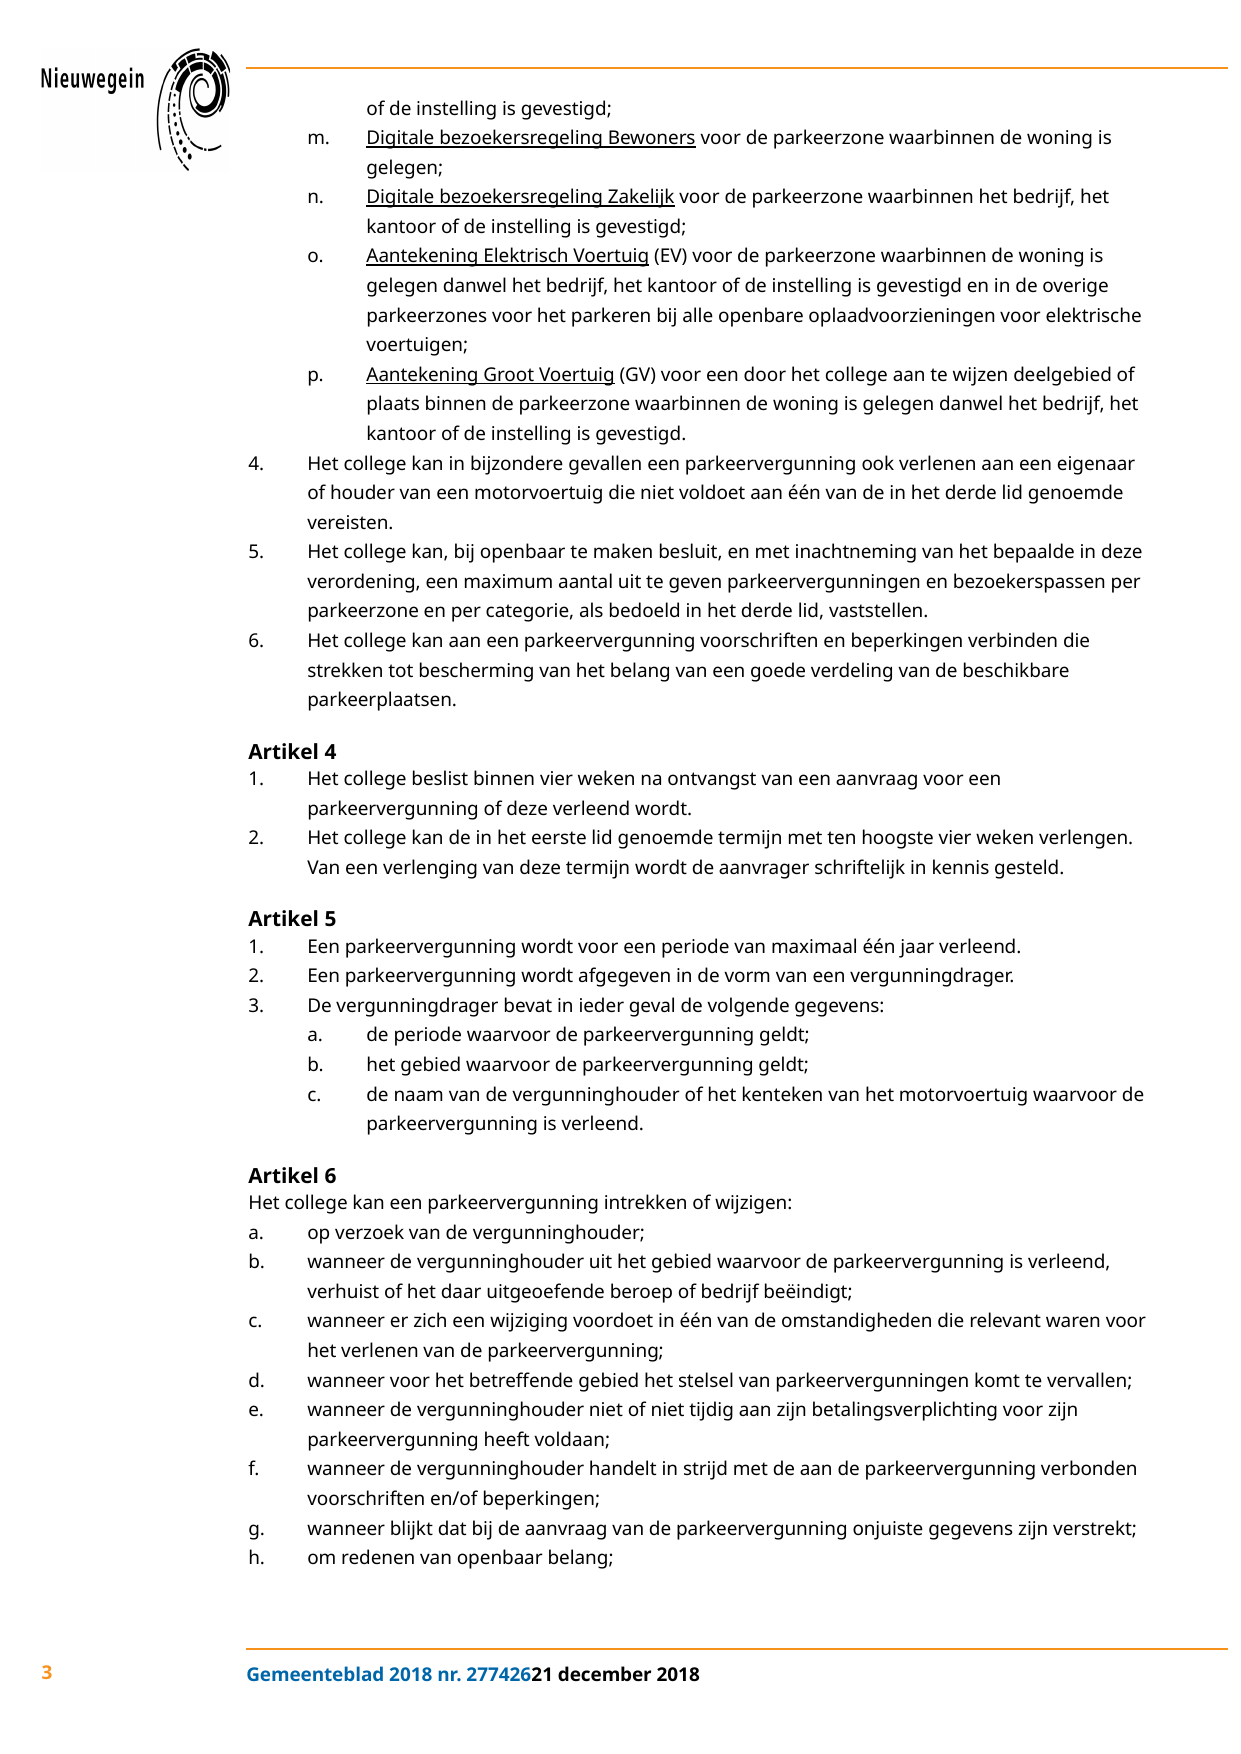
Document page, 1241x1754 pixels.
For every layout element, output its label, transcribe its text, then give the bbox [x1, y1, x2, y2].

list het gebied waarvoor de parkeervergunning geldt; [307, 1051, 1152, 1077]
list Het college beslist binnen vier weken na ontvangst van een aanvraag voor een parkeervergunning of deze verleend wordt. [248, 765, 1152, 821]
text Artikel 5 [248, 904, 1152, 933]
list om redenen van openbaar belang; [248, 1544, 1152, 1570]
list de periode waarvoor de parkeervergunning geldt; [307, 1022, 1152, 1047]
list Een parkeervergunning wordt voor een periode van maximaal één jaar verleend. [248, 933, 1152, 959]
list wanneer voor het betreffende gebied het stelsel van parkeervergunningen komt te vervallen; [248, 1367, 1152, 1392]
text Artikel 4 [248, 737, 1152, 765]
list Het college kan in bijzondere gevallen een parkeervergunning ook verlenen aan een eigenaar of houder van een motorvoertuig die niet voldoet aan één van de in het derde lid genoemde vereisten. [248, 450, 1152, 535]
list Het college kan aan een parkeervergunning voorschriften en beperkingen verbinden die strekken tot bescherming van het belang van een goede verdeling van de beschikbare parkeerplaatsen. [248, 627, 1152, 712]
list Aantekening Groot Voertuig (GV) voor een door het college aan te wijzen deelgebied of plaats binnen de parkeerzone waarbinnen de woning is gelegen danwel het bedrijf, het kantoor of de instelling is gevestigd. [307, 361, 1152, 446]
list Aantekening Elektrisch Voertuig (EV) voor de parkeerzone waarbinnen de woning is gelegen danwel het bedrijf, het kantoor of de instelling is gevestigd en in de overige parkeerzones voor het parkeren bij alle openbare oplaadvoorzieningen voor elektrische voertuigen; [307, 243, 1152, 357]
list Een parkeervergunning wordt afgegeven in de vorm van een vergunningdrager. [248, 962, 1152, 988]
list wanneer blijkt dat bij de aanvraag van de parkeervergunning onjuiste gegevens zijn verstrekt; [248, 1515, 1152, 1540]
list Het college kan de in het eerste lid genoemde termijn met ten hoogste vier weken verlengen. Van een verlenging van deze termijn wordt de aanvrager schriftelijk in kennis gesteld. [248, 824, 1152, 880]
list of de instelling is gevestigd; [307, 95, 1152, 121]
text Artikel 6 [248, 1161, 1152, 1189]
list wanneer de vergunninghouder niet of niet tijdig aan zijn betalingsverplichting voor zijn parkeervergunning heeft voldaan; [248, 1396, 1152, 1452]
list wanneer er zich een wijziging voordoet in één van de omstandigheden die relevant waren voor het verlenen van de parkeervergunning; [248, 1308, 1152, 1363]
list Digitale bezoekersregeling Zakelijk voor de parkeerzone waarbinnen het bedrijf, het kantoor of de instelling is gevestigd; [307, 183, 1152, 239]
list wanneer de vergunninghouder handelt in strijd met de aan de parkeervergunning verbonden voorschriften en/of beperkingen; [248, 1456, 1152, 1511]
list op verzoek van de vergunninghouder; [248, 1219, 1152, 1244]
picture [41, 47, 231, 172]
list de naam van de vergunninghouder of het kenteken van het motorvoertuig waarvoor de parkeervergunning is verleend. [307, 1081, 1152, 1136]
text Het college kan een parkeervergunning intrekken of wijzigen: [248, 1189, 1152, 1215]
list Digitale bezoekersregeling Bewoners voor de parkeerzone waarbinnen de woning is gelegen; [307, 124, 1152, 180]
list Het college kan, bij openbaar te maken besluit, en met inachtneming van het bepaalde in deze verordening, een maximum aantal uit te geven parkeervergunningen en bezoekerspassen per parkeerzone en per categorie, als bedoeld in het derde lid, vaststellen. [248, 538, 1152, 623]
list De vergunningdrager bevat in ieder geval de volgende gegevens: [248, 992, 1152, 1018]
list wanneer de vergunninghouder uit het gebied waarvoor de parkeervergunning is verleend, verhuist of het daar uitgeoefende beroep of bedrijf beëindigt; [248, 1248, 1152, 1304]
